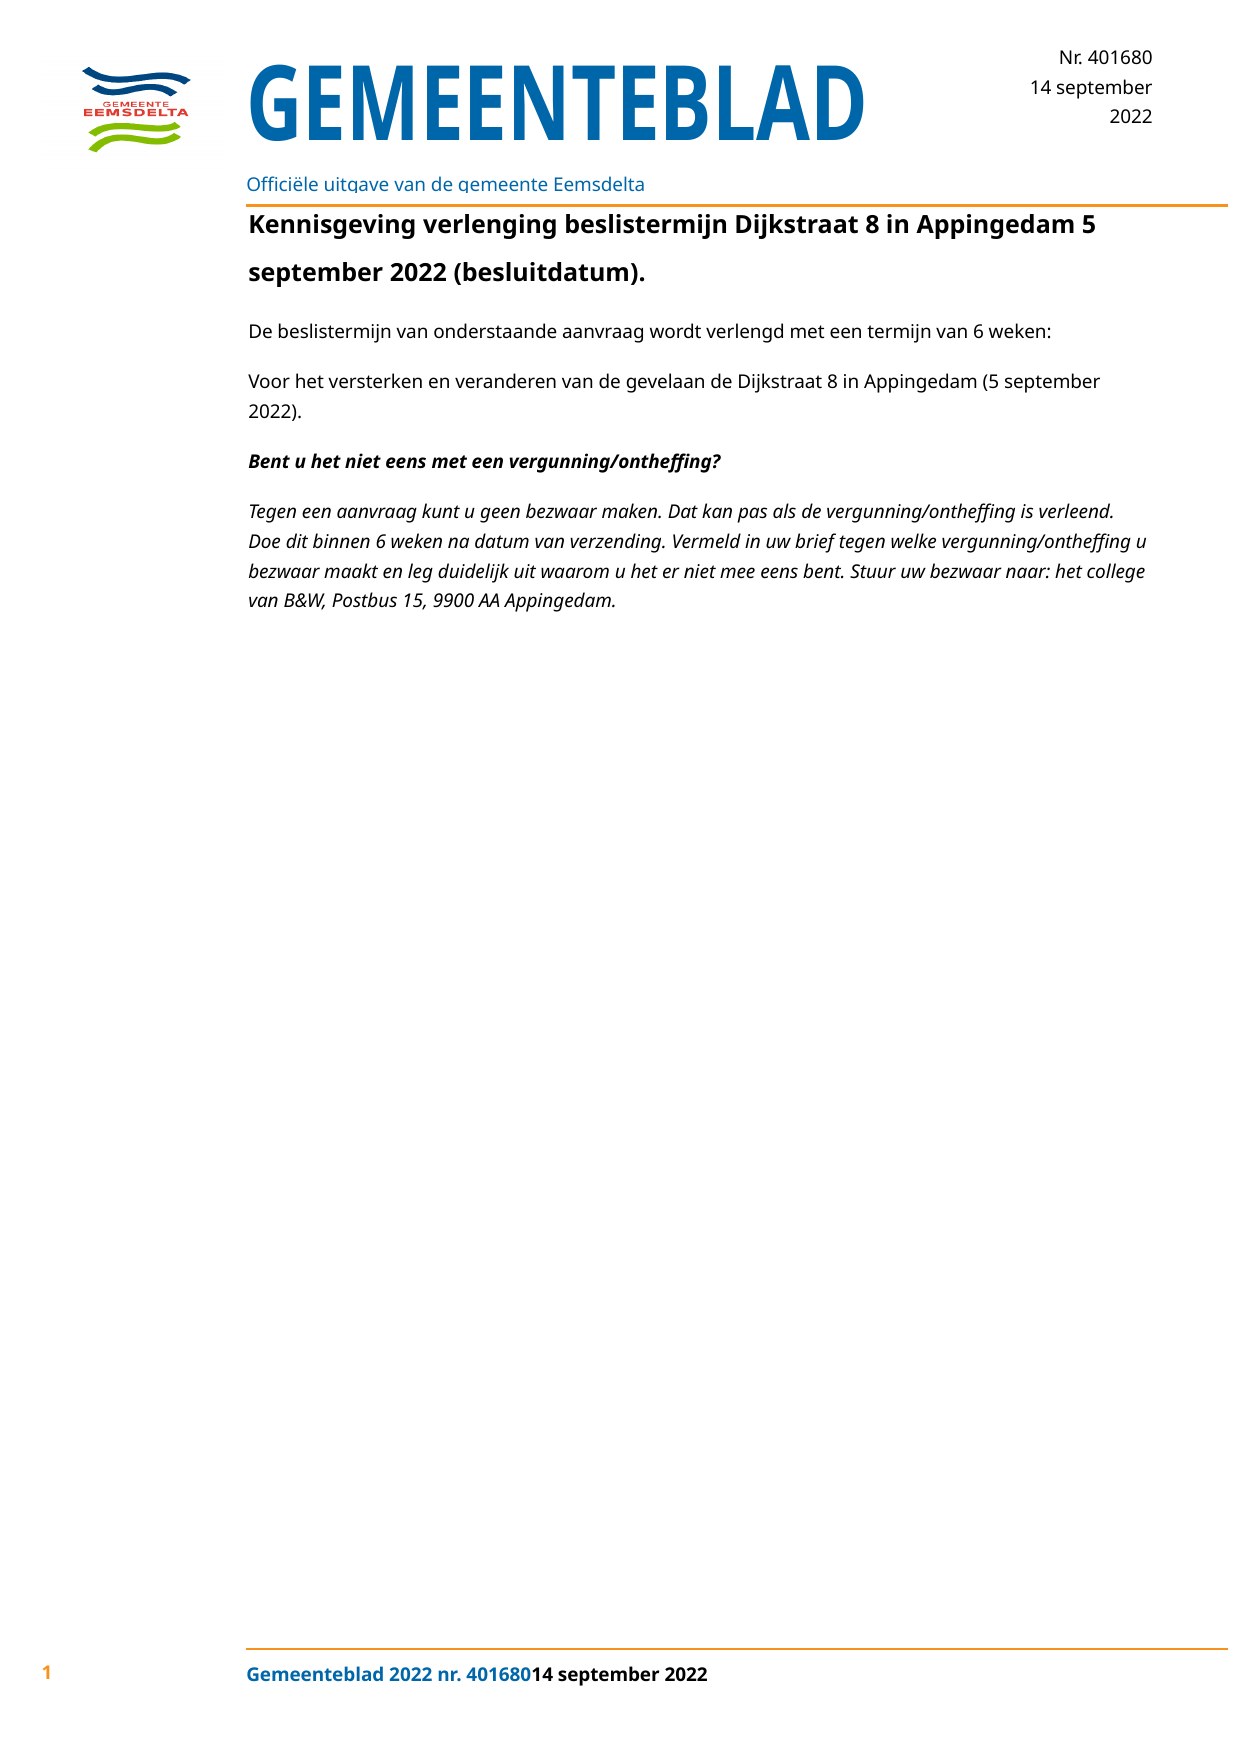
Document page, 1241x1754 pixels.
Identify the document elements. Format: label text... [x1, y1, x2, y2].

text Bent u het niet eens met een vergunning/ontheffing? [248, 448, 1152, 474]
text Tegen een aanvraag kunt u geen bezwaar maken. Dat kan pas als de vergunning/ontheffing is verleend. Doe dit binnen 6 weken na datum van verzending. Vermeld in uw brief tegen welke vergunning/ontheffing u bezwaar maakt en leg duidelijk uit waarom u het er niet mee eens bent. Stuur uw bezwaar naar: het college van B&W, Postbus 15, 9900 AA Appingedam. [248, 499, 1152, 613]
text Kennisgeving verlenging beslistermijn Dijkstraat 8 in Appingedam 5 september 2022 (besluitdatum). [248, 207, 1152, 288]
picture [41, 47, 231, 172]
text Voor het versterken en veranderen van de gevelaan de Dijkstraat 8 in Appingedam (5 september 2022). [248, 368, 1152, 424]
text De beslistermijn van onderstaande aanvraag wordt verlengd met een termijn van 6 weken: [248, 318, 1152, 344]
